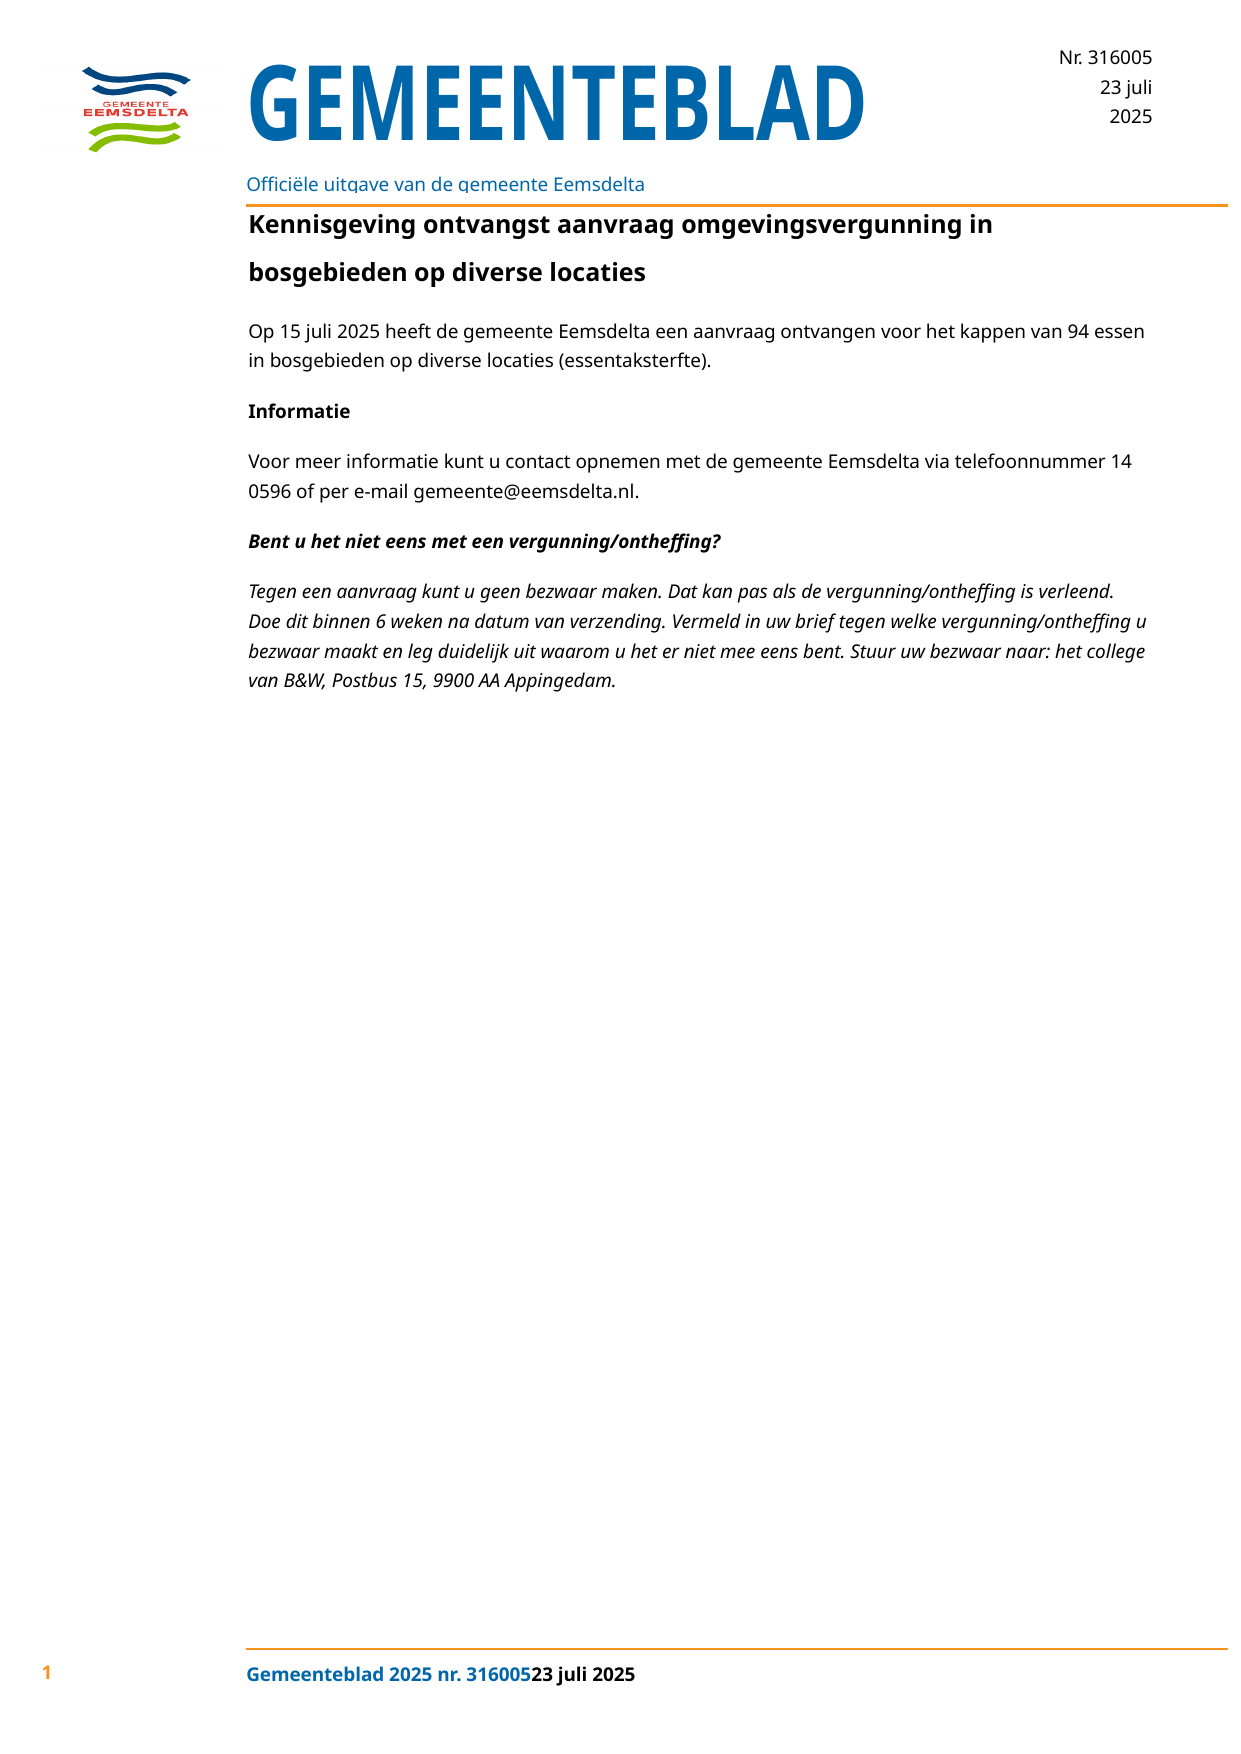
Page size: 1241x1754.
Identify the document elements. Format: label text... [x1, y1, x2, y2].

text Op 15 juli 2025 heeft de gemeente Eemsdelta een aanvraag ontvangen voor het kappen van 94 essen in bosgebieden op diverse locaties (essentaksterfte). [248, 318, 1152, 373]
text Informatie [248, 398, 1152, 424]
text Voor meer informatie kunt u contact opnemen met de gemeente Eemsdelta via telefoonnummer 14 0596 of per e-mail gemeente@eemsdelta.nl. [248, 448, 1152, 504]
text Bent u het niet eens met een vergunning/ontheffing? [248, 528, 1152, 554]
text Tegen een aanvraag kunt u geen bezwaar maken. Dat kan pas als de vergunning/ontheffing is verleend. Doe dit binnen 6 weken na datum van verzending. Vermeld in uw brief tegen welke vergunning/ontheffing u bezwaar maakt en leg duidelijk uit waarom u het er niet mee eens bent. Stuur uw bezwaar naar: het college van B&W, Postbus 15, 9900 AA Appingedam. [248, 579, 1152, 693]
picture [41, 47, 231, 172]
text Kennisgeving ontvangst aanvraag omgevingsvergunning in bosgebieden op diverse locaties [248, 207, 1152, 288]
